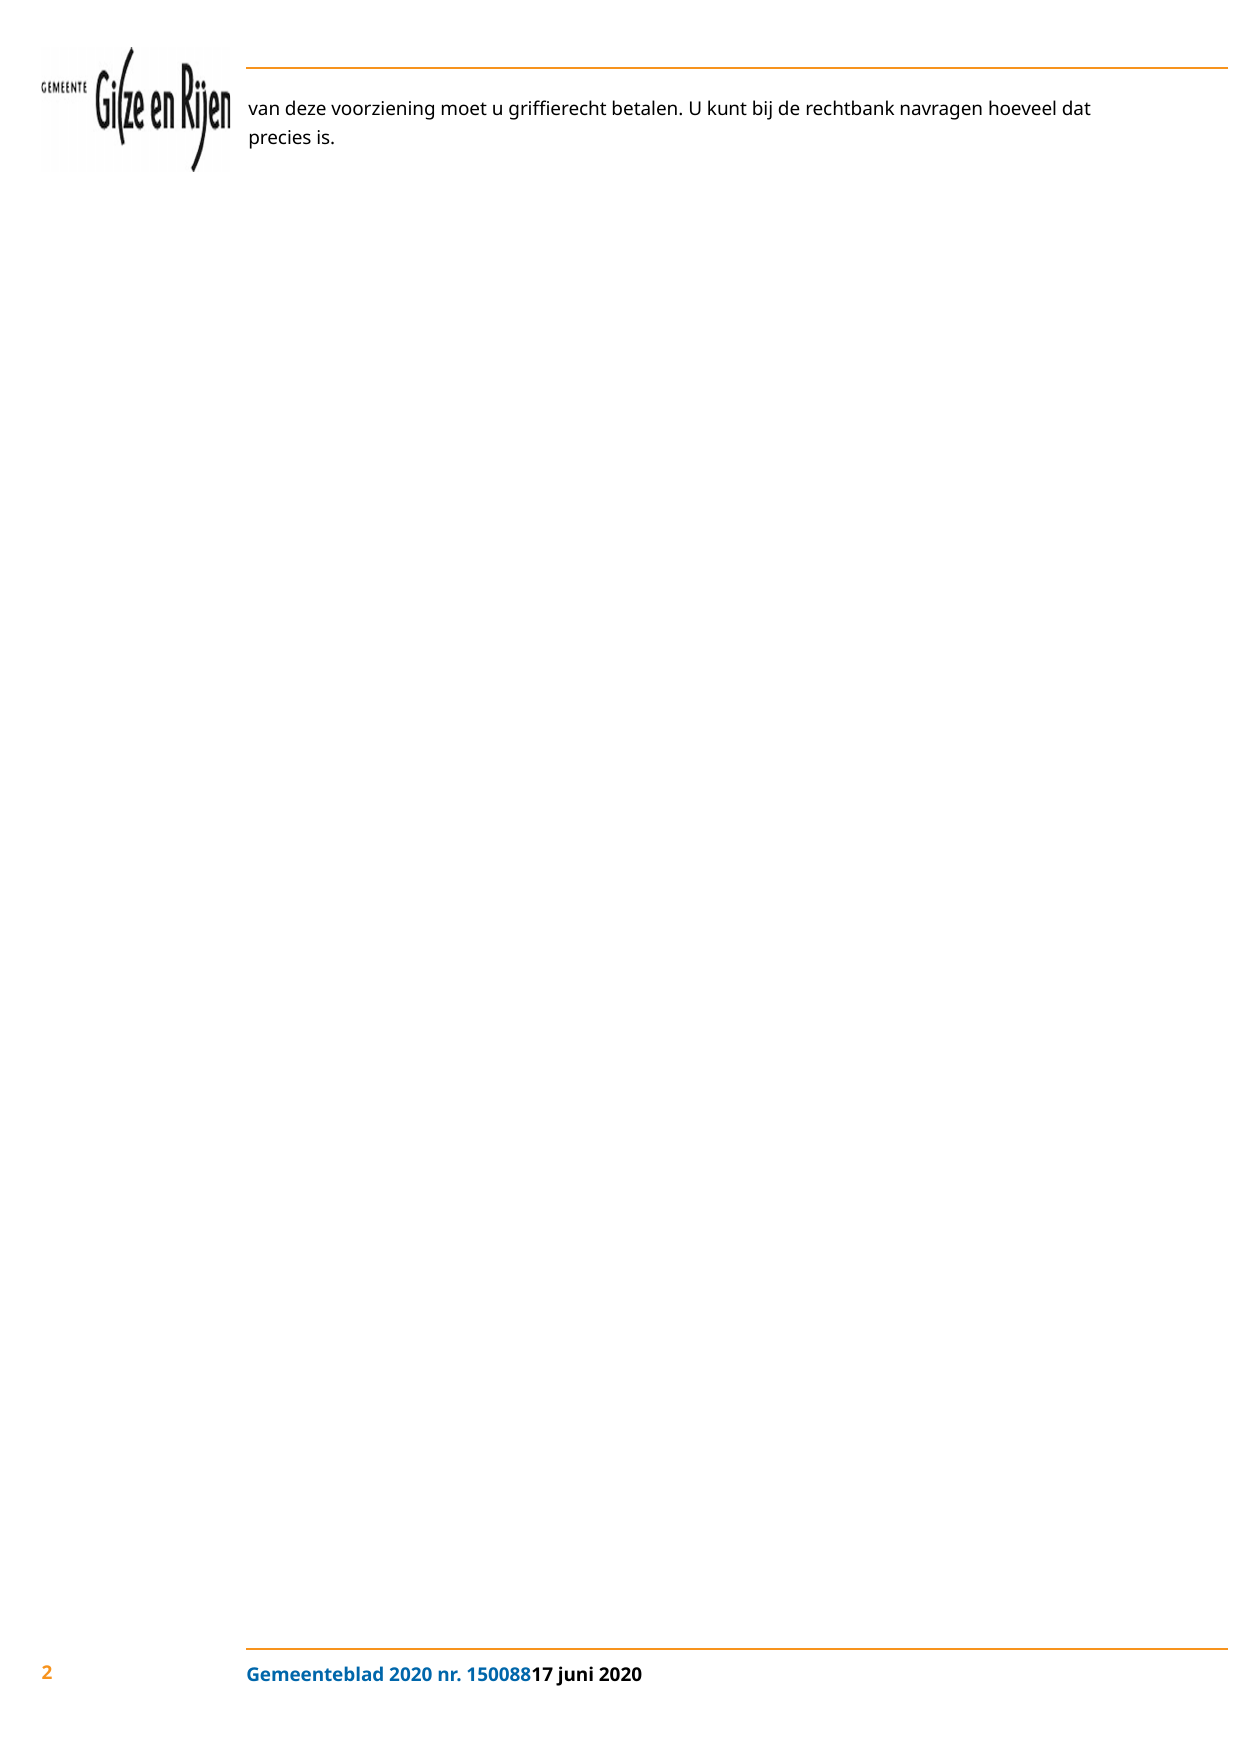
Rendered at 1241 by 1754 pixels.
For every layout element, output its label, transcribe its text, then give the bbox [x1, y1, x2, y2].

text van deze voorziening moet u griffierecht betalen. U kunt bij de rechtbank navragen hoeveel dat precies is. [248, 95, 1152, 150]
picture [41, 47, 231, 172]
